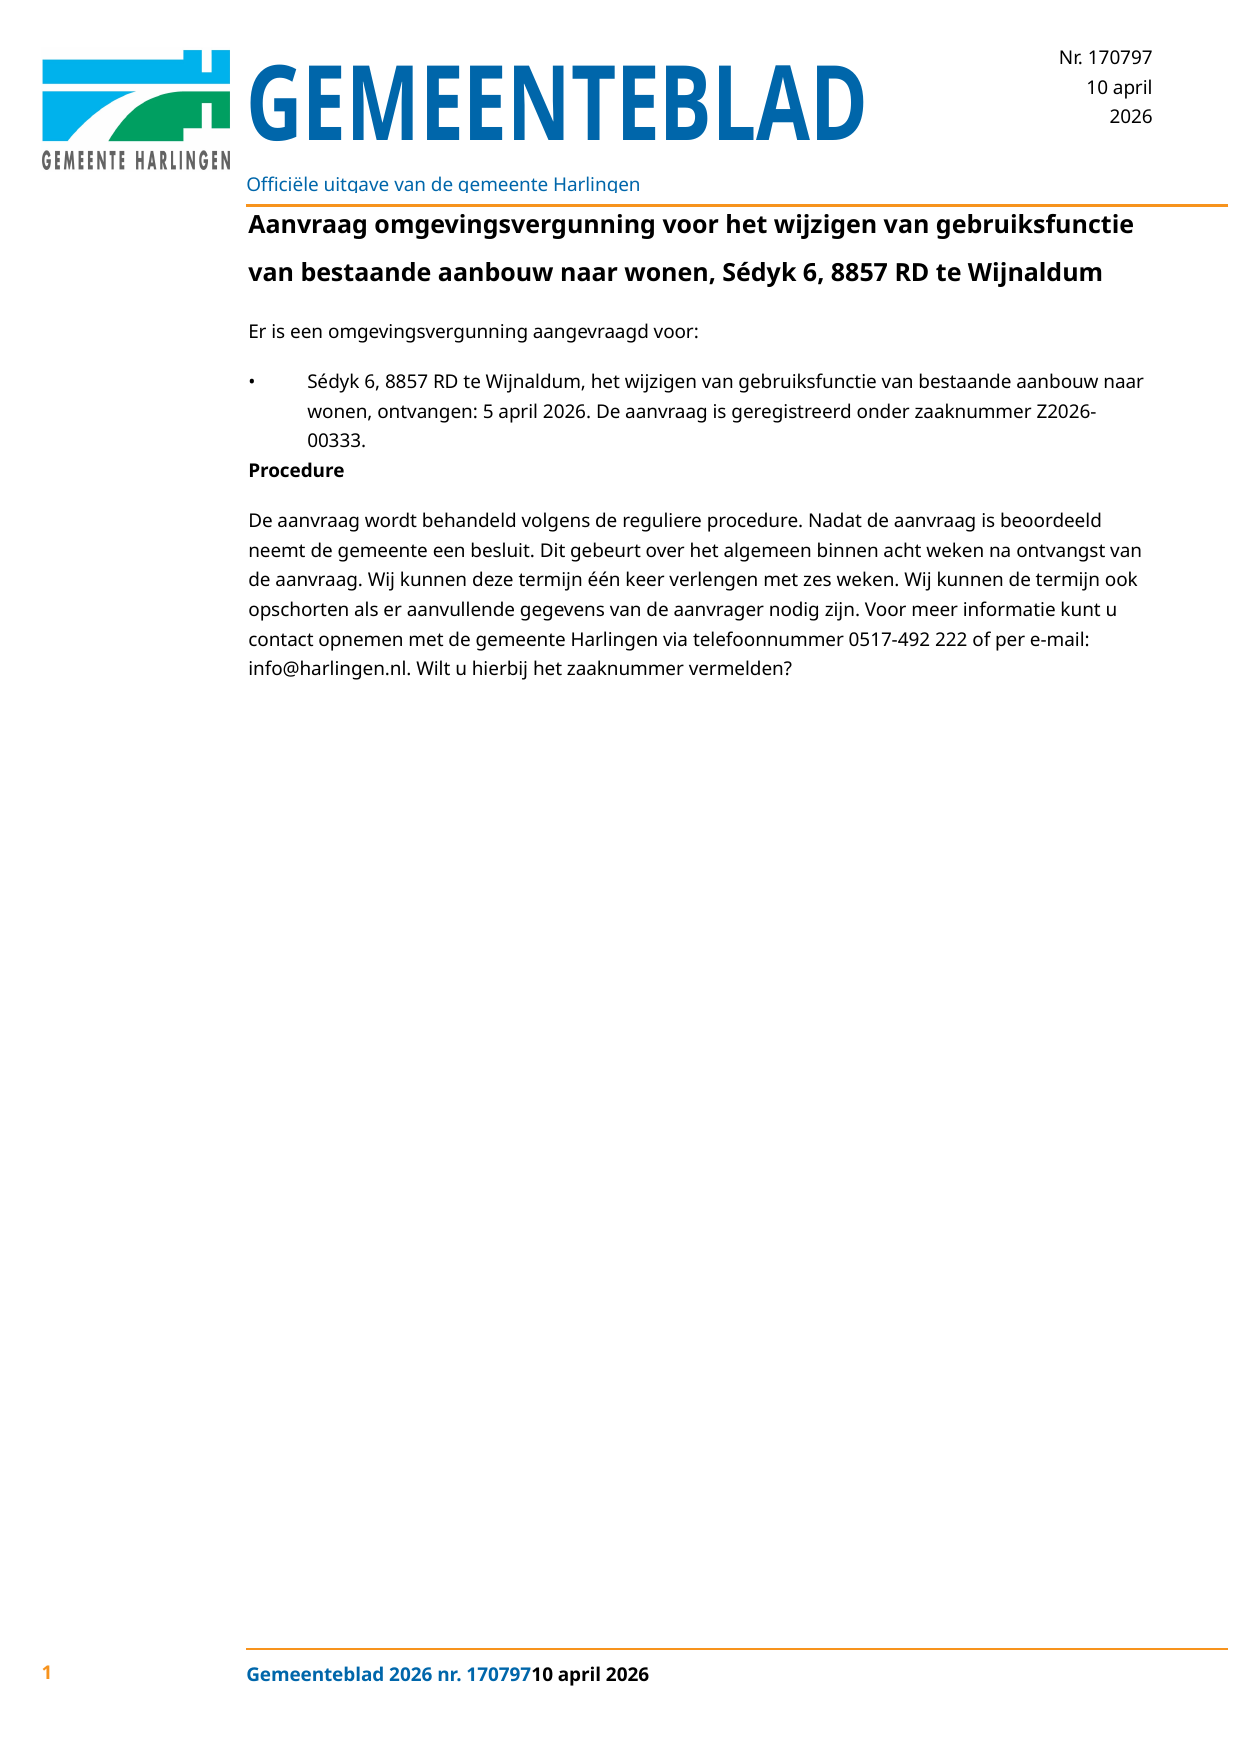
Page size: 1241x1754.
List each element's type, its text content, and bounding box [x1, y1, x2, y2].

list Sédyk 6, 8857 RD te Wijnaldum, het wijzigen van gebruiksfunctie van bestaande aanbouw naar wonen, ontvangen: 5 april 2026. De aanvraag is geregistreerd onder zaaknummer Z2026-00333. [248, 368, 1152, 453]
text Aanvraag omgevingsvergunning voor het wijzigen van gebruiksfunctie van bestaande aanbouw naar wonen, Sédyk 6, 8857 RD te Wijnaldum [248, 207, 1152, 288]
picture [41, 47, 231, 172]
text De aanvraag wordt behandeld volgens de reguliere procedure. Nadat de aanvraag is beoordeeld neemt de gemeente een besluit. Dit gebeurt over het algemeen binnen acht weken na ontvangst van de aanvraag. Wij kunnen deze termijn één keer verlengen met zes weken. Wij kunnen de termijn ook opschorten als er aanvullende gegevens van de aanvrager nodig zijn. Voor meer informatie kunt u contact opnemen met de gemeente Harlingen via telefoonnummer 0517-492 222 of per e-mail: info@harlingen.nl. Wilt u hierbij het zaaknummer vermelden? [248, 507, 1152, 681]
text Procedure [248, 457, 1152, 483]
text Er is een omgevingsvergunning aangevraagd voor: [248, 318, 1152, 344]
